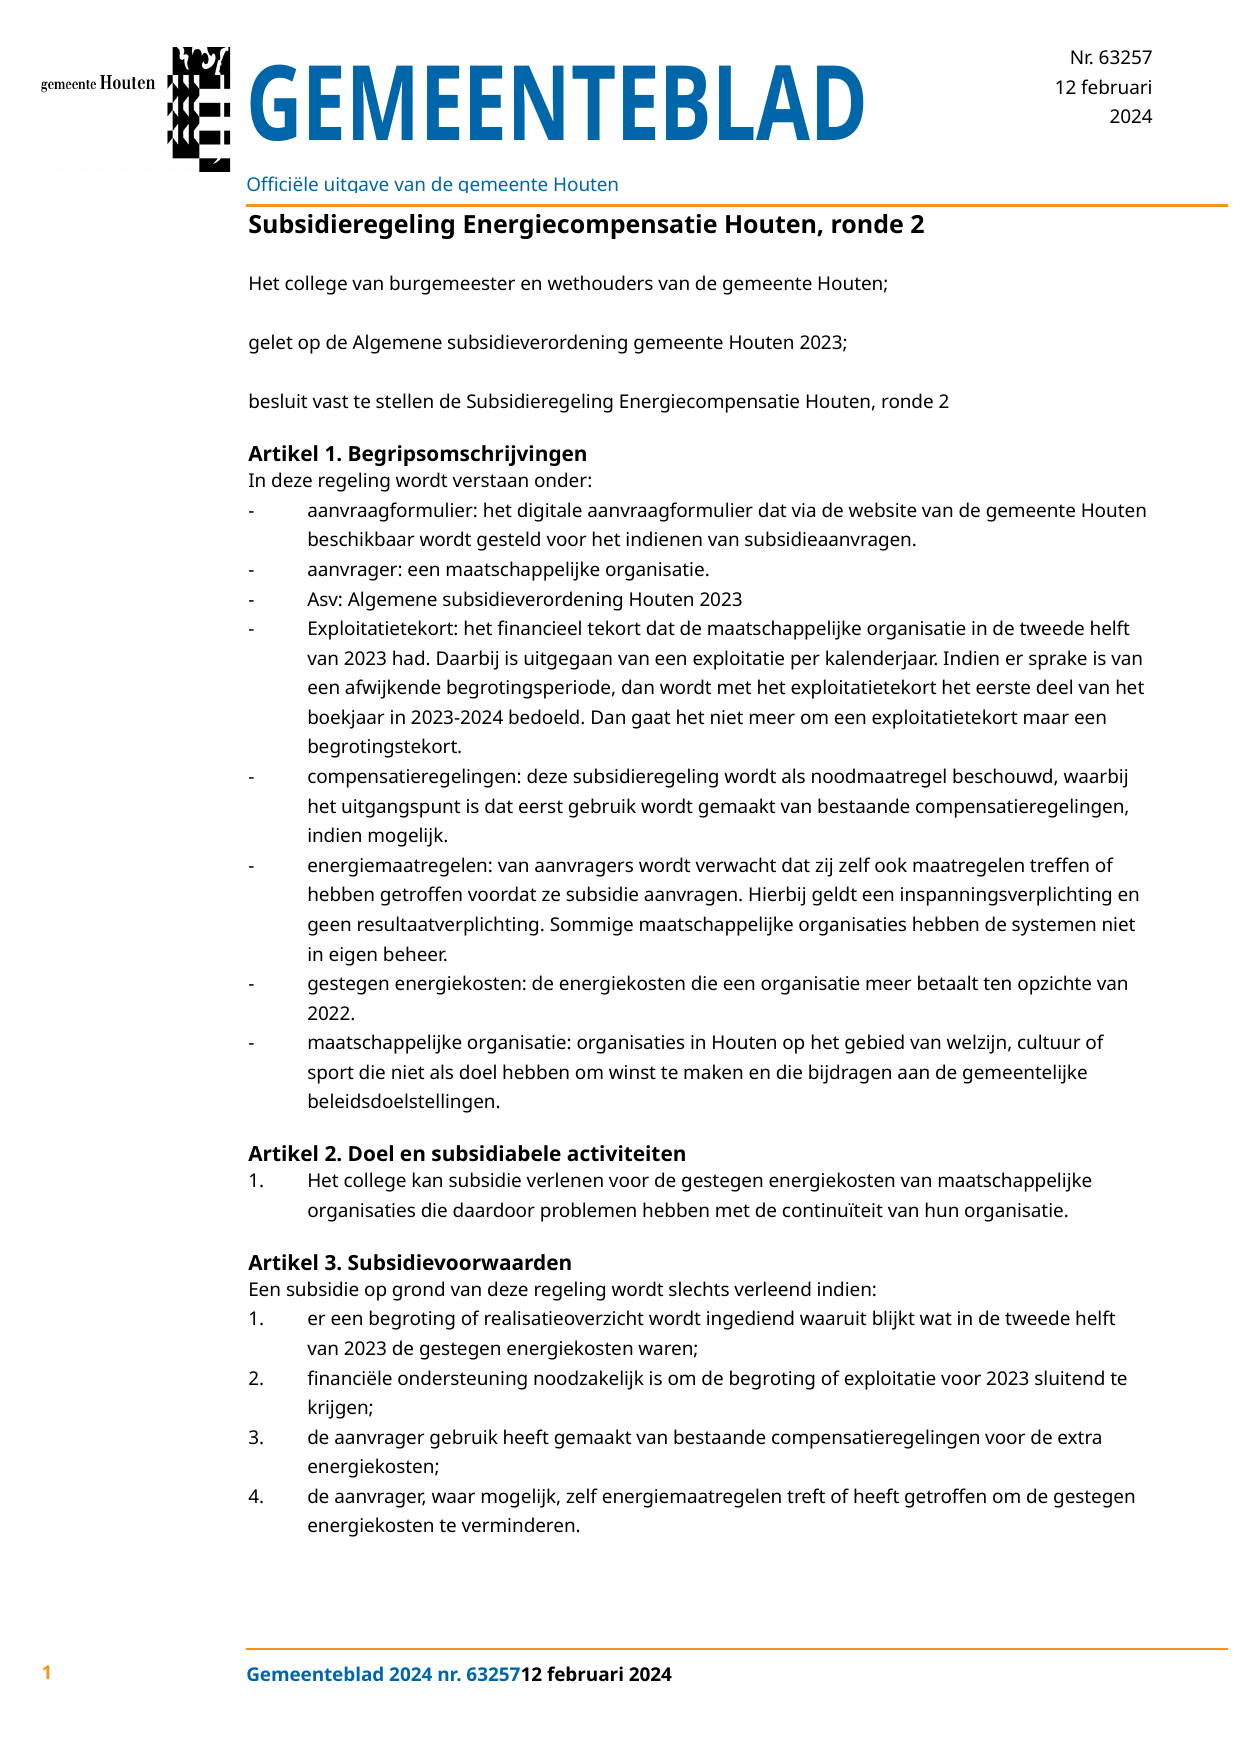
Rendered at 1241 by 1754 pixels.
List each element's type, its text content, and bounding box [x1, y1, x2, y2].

text Subsidieregeling Energiecompensatie Houten, ronde 2 [248, 207, 1152, 241]
list aanvraagformulier: het digitale aanvraagformulier dat via de website van de gemeente Houten beschikbaar wordt gesteld voor het indienen van subsidieaanvragen. [248, 497, 1152, 552]
list maatschappelijke organisatie: organisaties in Houten op het gebied van welzijn, cultuur of sport die niet als doel hebben om winst te maken en die bijdragen aan de gemeentelijke beleidsdoelstellingen. [248, 1029, 1152, 1114]
text Artikel 1. Begripsomschrijvingen [248, 439, 1152, 467]
text In deze regeling wordt verstaan onder: [248, 467, 1152, 493]
text Artikel 2. Doel en subsidiabele activiteiten [248, 1139, 1152, 1168]
list gestegen energiekosten: de energiekosten die een organisatie meer betaalt ten opzichte van 2022. [248, 970, 1152, 1026]
text besluit vast te stellen de Subsidieregeling Energiecompensatie Houten, ronde 2 [248, 389, 1152, 414]
list de aanvrager, waar mogelijk, zelf energiemaatregelen treft of heeft getroffen om de gestegen energiekosten te verminderen. [248, 1483, 1152, 1538]
text Het college van burgemeester en wethouders van de gemeente Houten; [248, 270, 1152, 296]
list compensatieregelingen: deze subsidieregeling wordt als noodmaatregel beschouwd, waarbij het uitgangspunt is dat eerst gebruik wordt gemaakt van bestaande compensatieregelingen, indien mogelijk. [248, 763, 1152, 848]
list Asv: Algemene subsidieverordening Houten 2023 [248, 586, 1152, 612]
text Artikel 3. Subsidievoorwaarden [248, 1248, 1152, 1276]
list de aanvrager gebruik heeft gemaakt van bestaande compensatieregelingen voor de extra energiekosten; [248, 1424, 1152, 1479]
list aanvrager: een maatschappelijke organisatie. [248, 556, 1152, 582]
text gelet op de Algemene subsidieverordening gemeente Houten 2023; [248, 329, 1152, 355]
list financiële ondersteuning noodzakelijk is om de begroting of exploitatie voor 2023 sluitend te krijgen; [248, 1365, 1152, 1420]
list Exploitatietekort: het financieel tekort dat de maatschappelijke organisatie in de tweede helft van 2023 had. Daarbij is uitgegaan van een exploitatie per kalenderjaar. Indien er sprake is van een afwijkende begrotingsperiode, dan wordt met het exploitatietekort het eerste deel van het boekjaar in 2023-2024 bedoeld. Dan gaat het niet meer om een exploitatietekort maar een begrotingstekort. [248, 615, 1152, 759]
text Een subsidie op grond van deze regeling wordt slechts verleend indien: [248, 1276, 1152, 1302]
list energiemaatregelen: van aanvragers wordt verwacht dat zij zelf ook maatregelen treffen of hebben getroffen voordat ze subsidie aanvragen. Hierbij geldt een inspanningsverplichting en geen resultaatverplichting. Sommige maatschappelijke organisaties hebben de systemen niet in eigen beheer. [248, 852, 1152, 967]
picture [41, 47, 231, 172]
list er een begroting of realisatieoverzicht wordt ingediend waaruit blijkt wat in de tweede helft van 2023 de gestegen energiekosten waren; [248, 1306, 1152, 1361]
list Het college kan subsidie verlenen voor de gestegen energiekosten van maatschappelijke organisaties die daardoor problemen hebben met de continuïteit van hun organisatie. [248, 1168, 1152, 1223]
